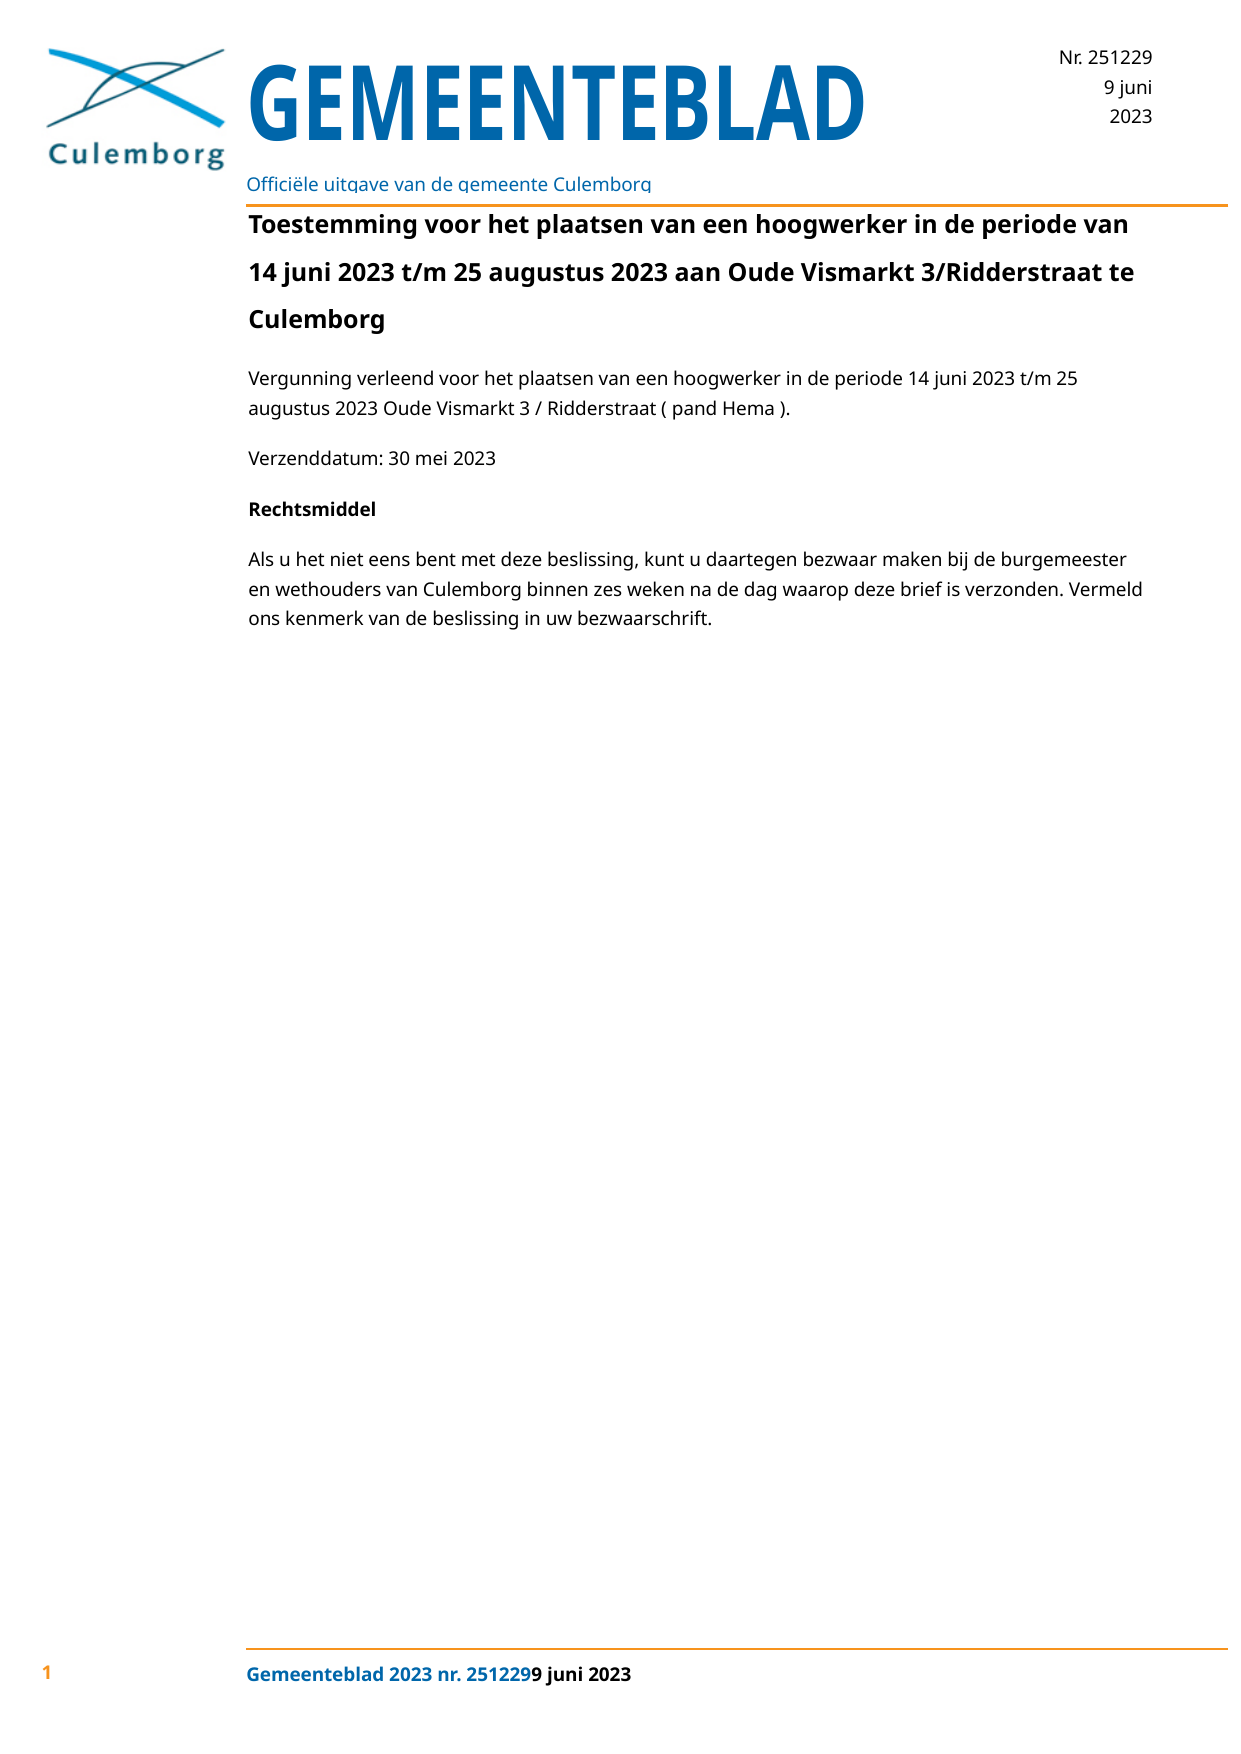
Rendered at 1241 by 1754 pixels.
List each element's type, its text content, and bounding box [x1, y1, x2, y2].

picture [41, 47, 231, 172]
text Toestemming voor het plaatsen van een hoogwerker in de periode van 14 juni 2023 t/m 25 augustus 2023 aan Oude Vismarkt 3/Ridderstraat te Culemborg [248, 207, 1152, 336]
text Verzenddatum: 30 mei 2023 [248, 446, 1152, 471]
text Rechtsmiddel [248, 496, 1152, 522]
text Vergunning verleend voor het plaatsen van een hoogwerker in de periode 14 juni 2023 t/m 25 augustus 2023 Oude Vismarkt 3 / Ridderstraat ( pand Hema ). [248, 366, 1152, 421]
text Als u het niet eens bent met deze beslissing, kunt u daartegen bezwaar maken bij de burgemeester en wethouders van Culemborg binnen zes weken na de dag waarop deze brief is verzonden. Vermeld ons kenmerk van de beslissing in uw bezwaarschrift. [248, 546, 1152, 631]
